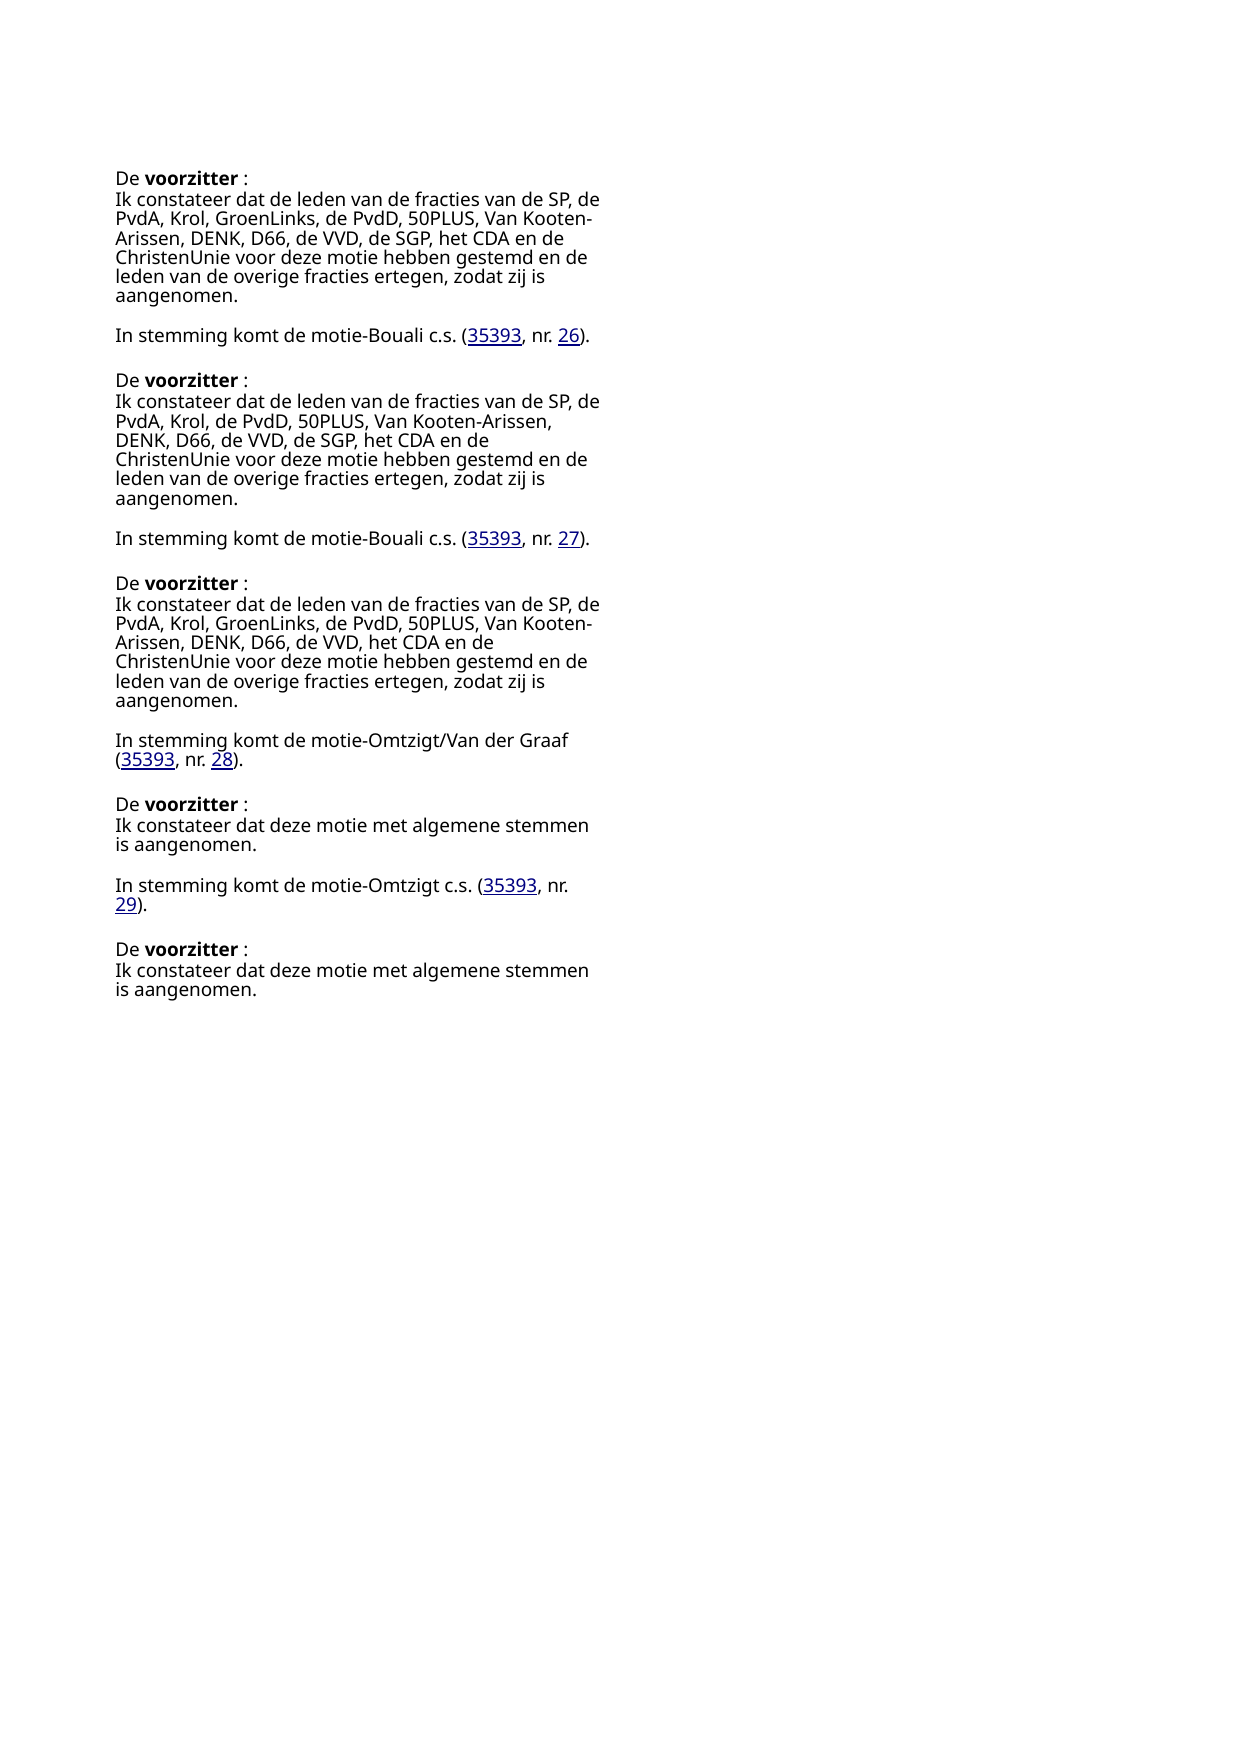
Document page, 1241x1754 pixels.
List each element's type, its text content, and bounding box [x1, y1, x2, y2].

text Ik constateer dat deze motie met algemene stemmen is aangenomen. [115, 962, 605, 1000]
text De voorzitter : [115, 165, 605, 191]
text In stemming komt de motie-Omtzigt c.s. (35393, nr. 29). [115, 877, 605, 915]
text De voorzitter : [115, 936, 605, 962]
text Ik constateer dat deze motie met algemene stemmen is aangenomen. [115, 817, 605, 856]
text In stemming komt de motie-Omtzigt/Van der Graaf (35393, nr. 28). [115, 732, 605, 771]
text Ik constateer dat de leden van de fracties van de SP, de PvdA, Krol, de PvdD, 50PLUS, Van Kooten-Arissen, DENK, D66, de VVD, de SGP, het CDA en de ChristenUnie voor deze motie hebben gestemd en de leden van de overige fracties ertegen, zodat zij is aangenomen. [115, 393, 605, 509]
text In stemming komt de motie-Bouali c.s. (35393, nr. 27). [115, 530, 605, 549]
text De voorzitter : [115, 791, 605, 817]
text Ik constateer dat de leden van de fracties van de SP, de PvdA, Krol, GroenLinks, de PvdD, 50PLUS, Van Kooten-Arissen, DENK, D66, de VVD, de SGP, het CDA en de ChristenUnie voor deze motie hebben gestemd en de leden van de overige fracties ertegen, zodat zij is aangenomen. [115, 191, 605, 307]
text Ik constateer dat de leden van de fracties van de SP, de PvdA, Krol, GroenLinks, de PvdD, 50PLUS, Van Kooten-Arissen, DENK, D66, de VVD, het CDA en de ChristenUnie voor deze motie hebben gestemd en de leden van de overige fracties ertegen, zodat zij is aangenomen. [115, 596, 605, 711]
text De voorzitter : [115, 570, 605, 596]
text De voorzitter : [115, 368, 605, 393]
text In stemming komt de motie-Bouali c.s. (35393, nr. 26). [115, 327, 605, 347]
